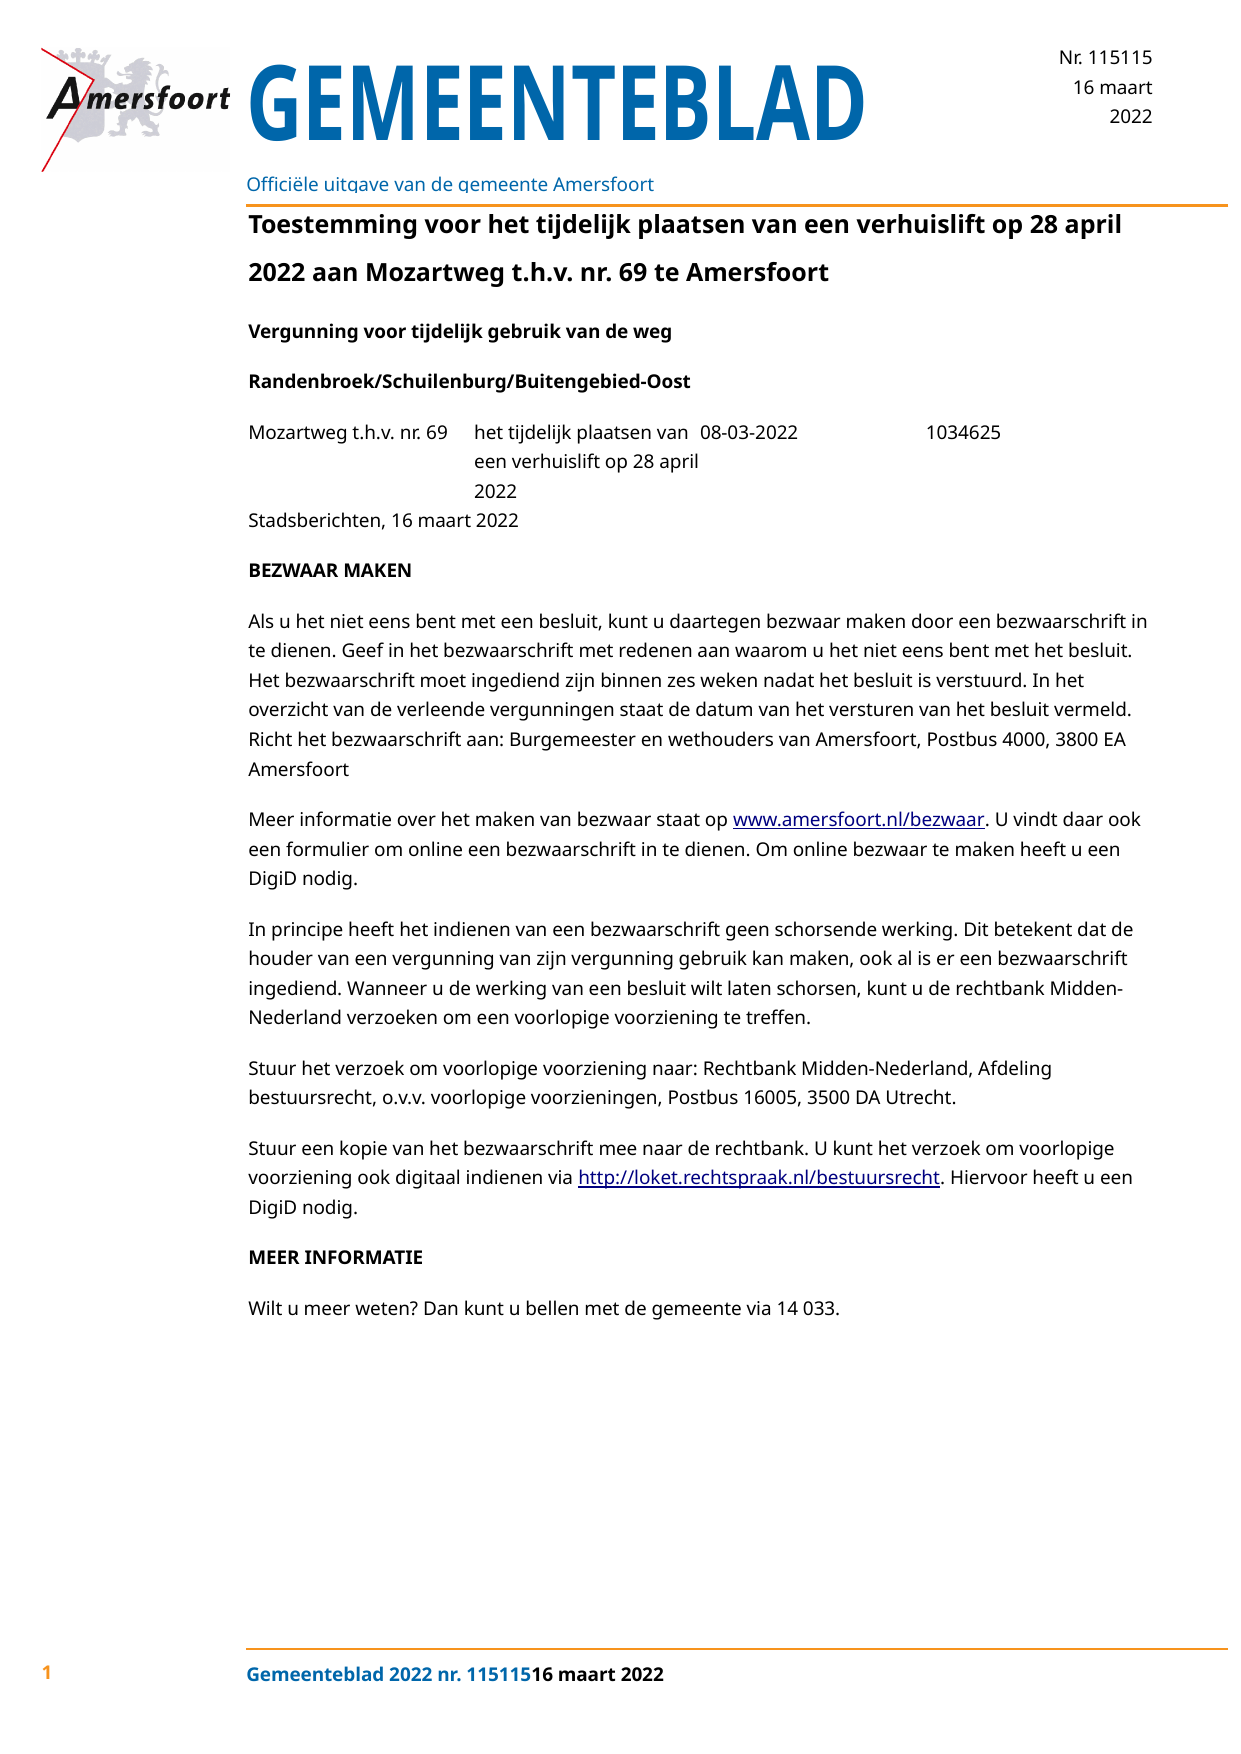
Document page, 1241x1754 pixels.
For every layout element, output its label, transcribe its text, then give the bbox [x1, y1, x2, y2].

text Wilt u meer weten? Dan kunt u bellen met de gemeente via 14 033. [248, 1295, 1152, 1321]
text Meer informatie over het maken van bezwaar staat op www.amersfoort.nl/bezwaar. U vindt daar ook een formulier om online een bezwaarschrift in te dienen. Om online bezwaar te maken heeft u een DigiD nodig. [248, 806, 1152, 891]
table_header 08-03-2022 [700, 419, 926, 504]
text Stadsberichten, 16 maart 2022 [248, 507, 1152, 533]
text Stuur het verzoek om voorlopige voorziening naar: Rechtbank Midden-Nederland, Afdeling bestuursrecht, o.v.v. voorlopige voorzieningen, Postbus 16005, 3500 DA Utrecht. [248, 1055, 1152, 1110]
table_header het tijdelijk plaatsen van een verhuislift op 28 april 2022 [474, 419, 700, 504]
text Toestemming voor het tijdelijk plaatsen van een verhuislift op 28 april 2022 aan Mozartweg t.h.v. nr. 69 te Amersfoort [248, 207, 1152, 288]
picture [41, 47, 231, 172]
text MEER INFORMATIE [248, 1244, 1152, 1270]
text Als u het niet eens bent met een besluit, kunt u daartegen bezwaar maken door een bezwaarschrift in te dienen. Geef in het bezwaarschrift met redenen aan waarom u het niet eens bent met het besluit. Het bezwaarschrift moet ingediend zijn binnen zes weken nadat het besluit is verstuurd. In het overzicht van de verleende vergunningen staat de datum van het versturen van het besluit vermeld. Richt het bezwaarschrift aan: Burgemeester en wethouders van Amersfoort, Postbus 4000, 3800 EA Amersfoort [248, 608, 1152, 781]
text Randenbroek/Schuilenburg/Buitengebied-Oost [248, 368, 1152, 394]
text BEZWAAR MAKEN [248, 557, 1152, 583]
text In principe heeft het indienen van een bezwaarschrift geen schorsende werking. Dit betekent dat de houder van een vergunning van zijn vergunning gebruik kan maken, ook al is er een bezwaarschrift ingediend. Wanneer u de werking van een besluit wilt laten schorsen, kunt u de rechtbank Midden-Nederland verzoeken om een voorlopige voorziening te treffen. [248, 916, 1152, 1030]
table_header Mozartweg t.h.v. nr. 69 [248, 419, 474, 504]
text Stuur een kopie van het bezwaarschrift mee naar de rechtbank. U kunt het verzoek om voorlopige voorziening ook digitaal indienen via http://loket.rechtspraak.nl/bestuursrecht. Hiervoor heeft u een DigiD nodig. [248, 1135, 1152, 1220]
table_header 1034625 [926, 419, 1152, 504]
text Vergunning voor tijdelijk gebruik van de weg [248, 318, 1152, 344]
